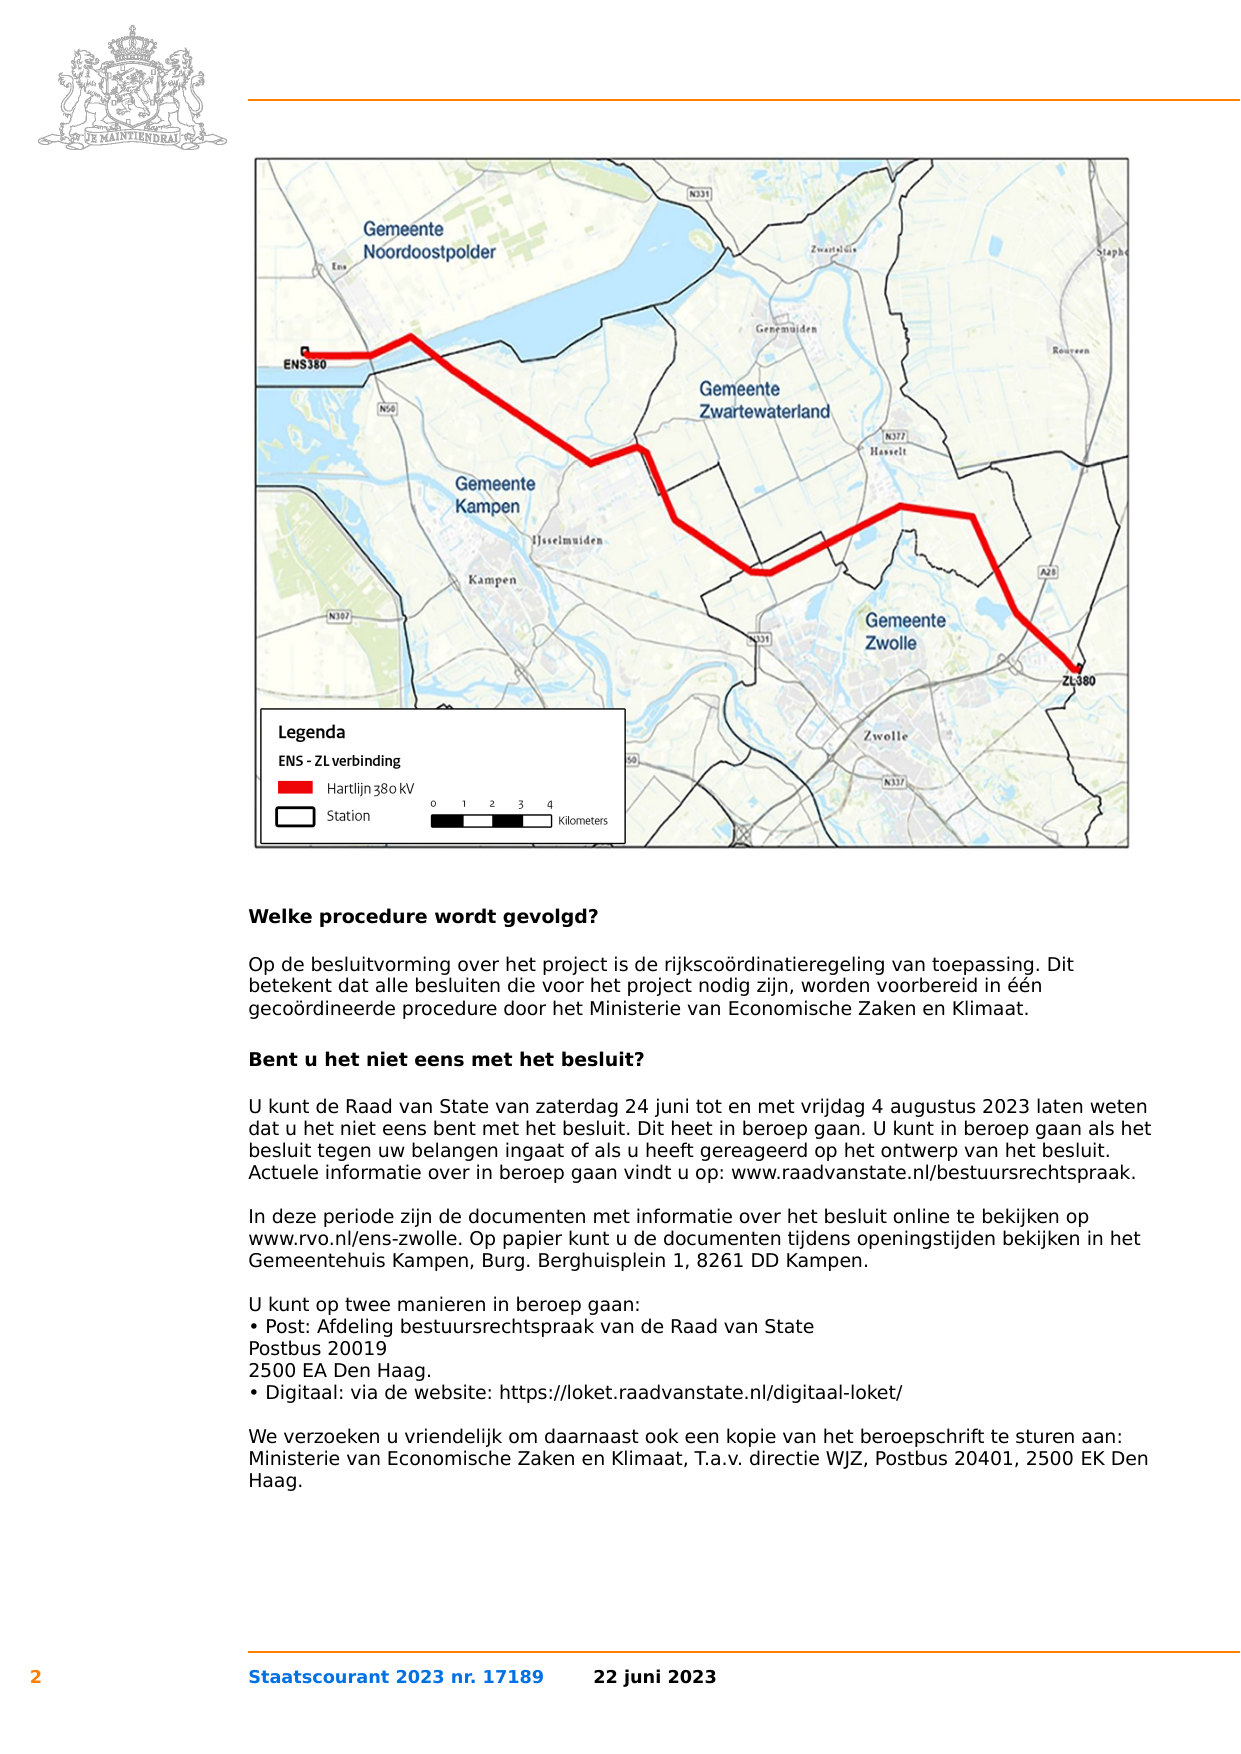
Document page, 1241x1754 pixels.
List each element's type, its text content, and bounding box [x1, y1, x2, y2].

text U kunt de Raad van State van zaterdag 24 juni tot en met vrijdag 4 augustus 2023 laten weten dat u het niet eens bent met het besluit. Dit heet in beroep gaan. U kunt in beroep gaan als het besluit tegen uw belangen ingaat of als u heeft gereageerd op het ontwerp van het besluit. Actuele informatie over in beroep gaan vindt u op: www.raadvanstate.nl/bestuursrechtspraak. [248, 1096, 1163, 1184]
text U kunt op twee manieren in beroep gaan: [248, 1294, 1163, 1316]
text Op de besluitvorming over het project is de rijkscoördinatieregeling van toepassing. Dit betekent dat alle besluiten die voor het project nodig zijn, worden voorbereid in één gecoördineerde procedure door het Ministerie van Economische Zaken en Klimaat. [248, 953, 1163, 1019]
picture [38, 25, 227, 150]
text • Digitaal: via de website: https://loket.raadvanstate.nl/digitaal-loket/ [248, 1382, 1163, 1404]
text Postbus 20019 [248, 1338, 1163, 1360]
text 2500 EA Den Haag. [248, 1360, 1163, 1382]
subtitle Welke procedure wordt gevolgd? [248, 906, 1163, 928]
text In deze periode zijn de documenten met informatie over het besluit online te bekijken op www.rvo.nl/ens-zwolle. Op papier kunt u de documenten tijdens openingstijden bekijken in het Gemeentehuis Kampen, Burg. Berghuisplein 1, 8261 DD Kampen. [248, 1206, 1163, 1272]
text We verzoeken u vriendelijk om daarnaast ook een kopie van het beroepschrift te sturen aan: Ministerie van Economische Zaken en Klimaat, T.a.v. directie WJZ, Postbus 20401, 2500 EK Den Haag. [248, 1426, 1163, 1492]
text • Post: Afdeling bestuursrechtspraak van de Raad van State [248, 1316, 1163, 1338]
picture [248, 151, 1134, 855]
subtitle Bent u het niet eens met het besluit? [248, 1049, 1163, 1071]
